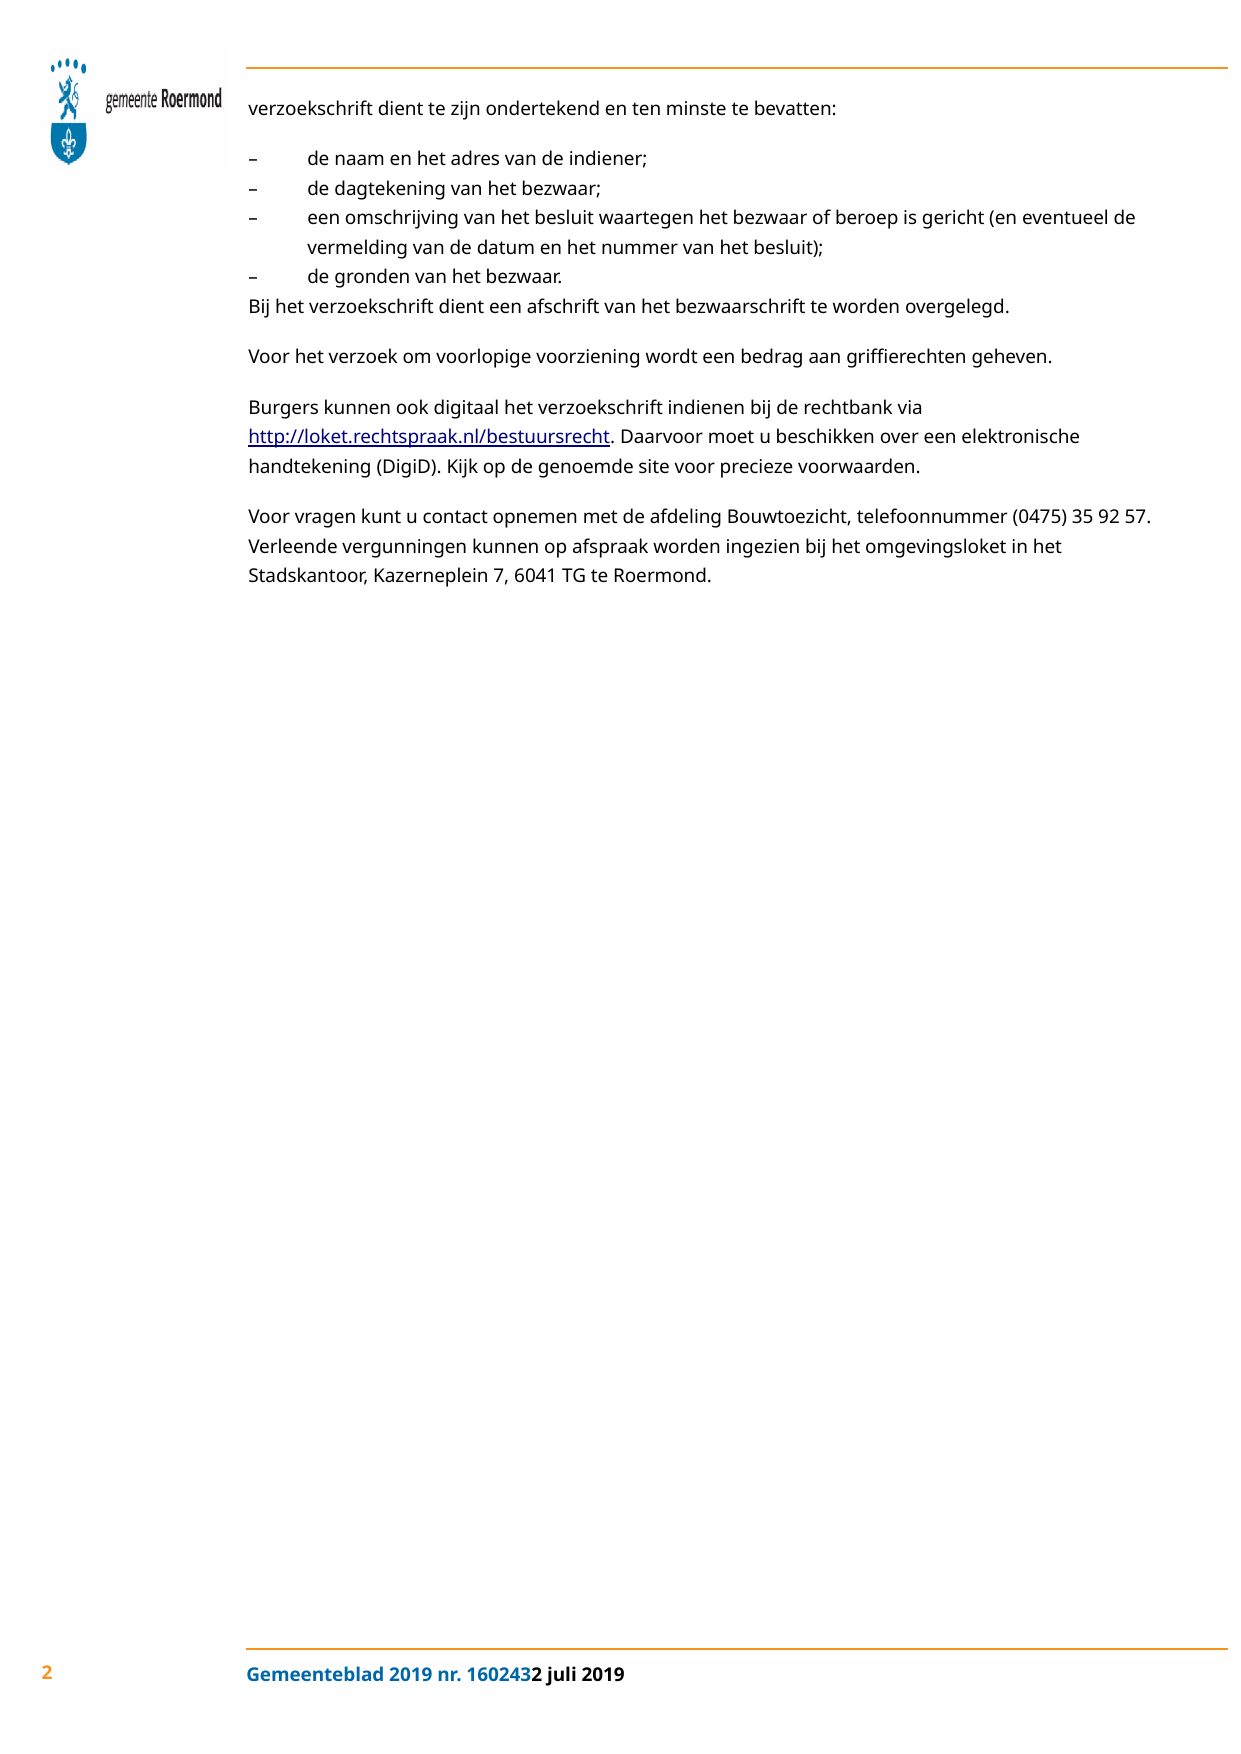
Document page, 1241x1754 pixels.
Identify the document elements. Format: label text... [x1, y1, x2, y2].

list een omschrijving van het besluit waartegen het bezwaar of beroep is gericht (en eventueel de vermelding van de datum en het nummer van het besluit); [248, 204, 1152, 260]
text Bij het verzoekschrift dient een afschrift van het bezwaarschrift te worden overgelegd. [248, 293, 1152, 319]
text Burgers kunnen ook digitaal het verzoekschrift indienen bij de rechtbank via http://loket.rechtspraak.nl/bestuursrecht. Daarvoor moet u beschikken over een elektronische handtekening (DigiD). Kijk op de genoemde site voor precieze voorwaarden. [248, 394, 1152, 479]
text verzoekschrift dient te zijn ondertekend en ten minste te bevatten: [248, 95, 1152, 121]
picture [41, 47, 231, 172]
list de dagtekening van het bezwaar; [248, 175, 1152, 201]
text Voor het verzoek om voorlopige voorziening wordt een bedrag aan griffierechten geheven. [248, 343, 1152, 369]
list de gronden van het bezwaar. [248, 263, 1152, 289]
list de naam en het adres van de indiener; [248, 145, 1152, 171]
text Voor vragen kunt u contact opnemen met de afdeling Bouwtoezicht, telefoonnummer (0475) 35 92 57. Verleende vergunningen kunnen op afspraak worden ingezien bij het omgevingsloket in het Stadskantoor, Kazerneplein 7, 6041 TG te Roermond. [248, 503, 1152, 588]
